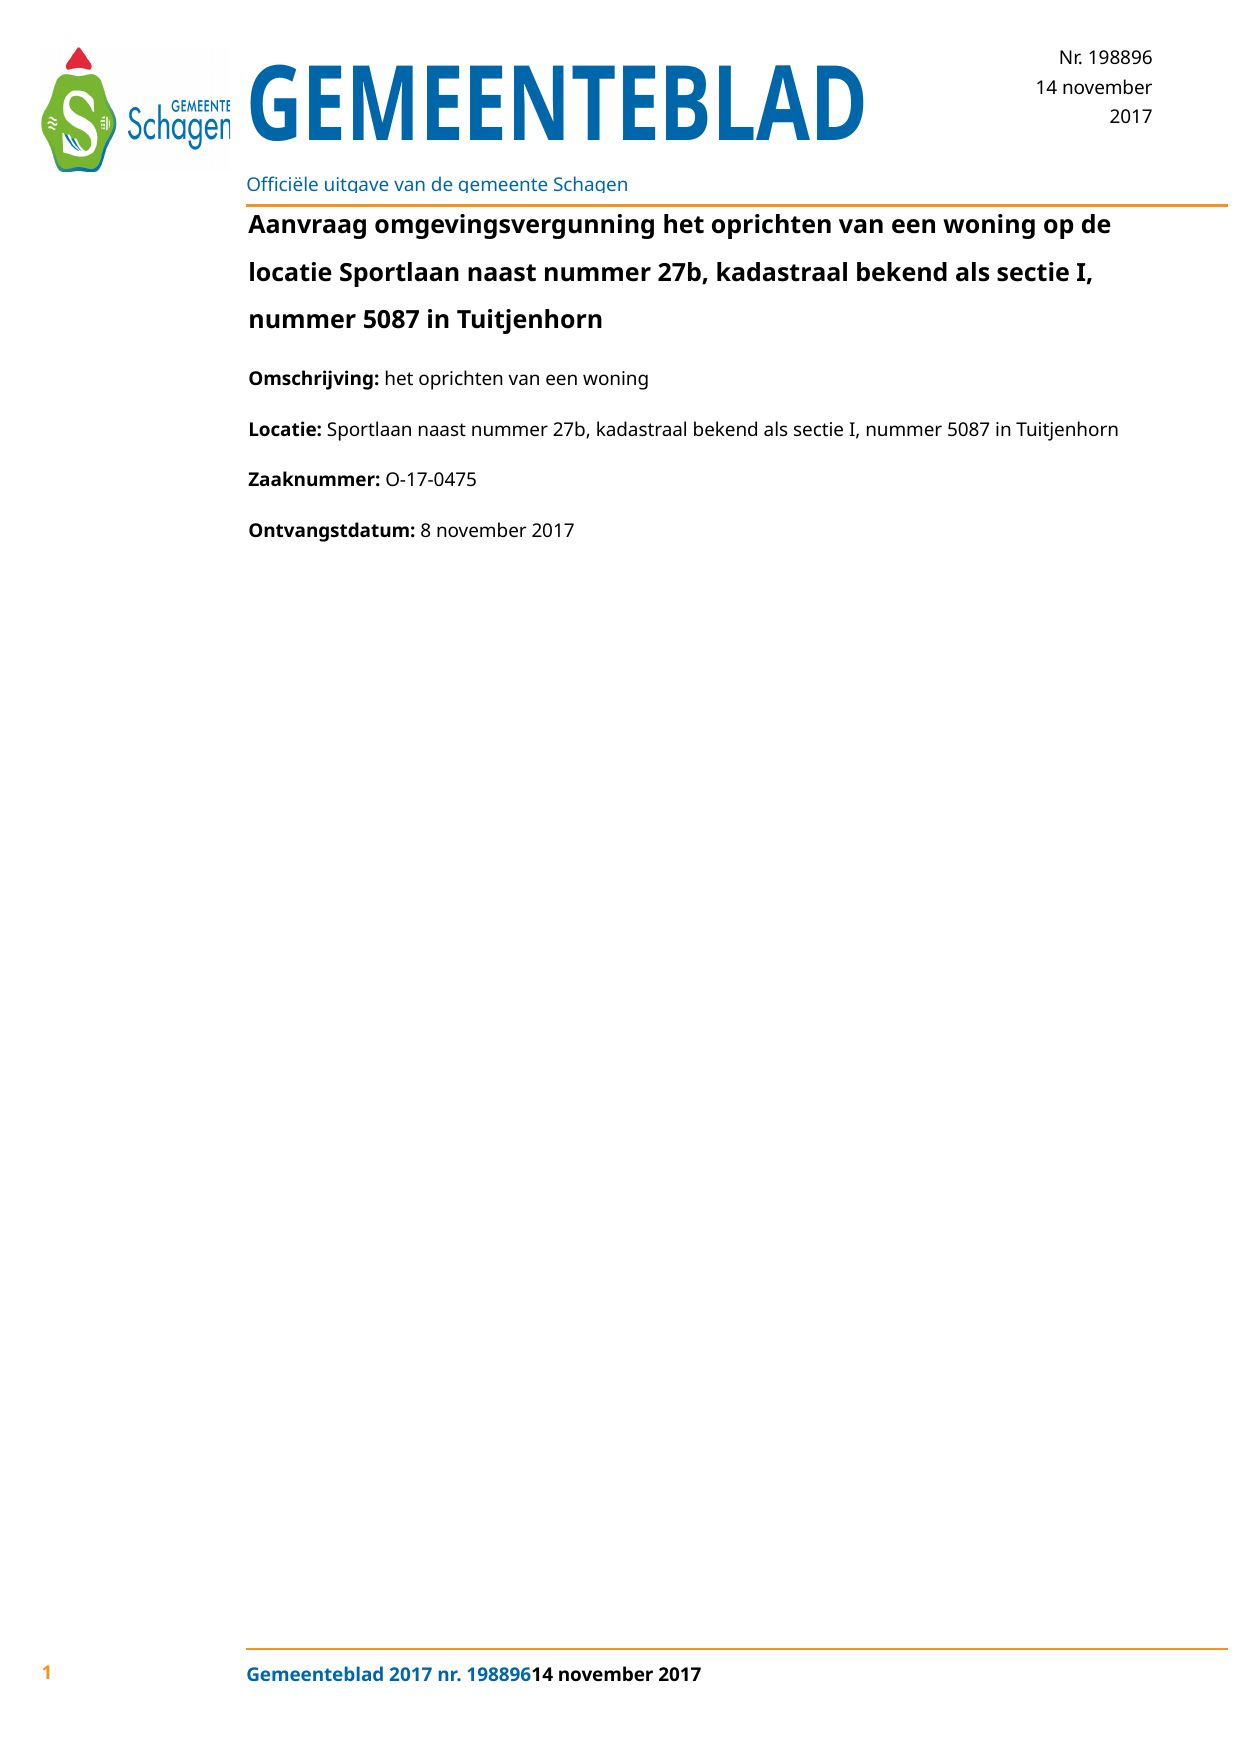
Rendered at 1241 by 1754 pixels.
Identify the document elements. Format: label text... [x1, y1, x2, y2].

text Omschrijving: het oprichten van een woning [248, 366, 1152, 391]
text Ontvangstdatum: 8 november 2017 [248, 517, 1152, 542]
text Locatie: Sportlaan naast nummer 27b, kadastraal bekend als sectie I, nummer 5087 in Tuitjenhorn [248, 416, 1152, 442]
text Zaaknummer: O-17-0475 [248, 466, 1152, 492]
text Aanvraag omgevingsvergunning het oprichten van een woning op de locatie Sportlaan naast nummer 27b, kadastraal bekend als sectie I, nummer 5087 in Tuitjenhorn [248, 207, 1152, 336]
picture [41, 47, 231, 172]
